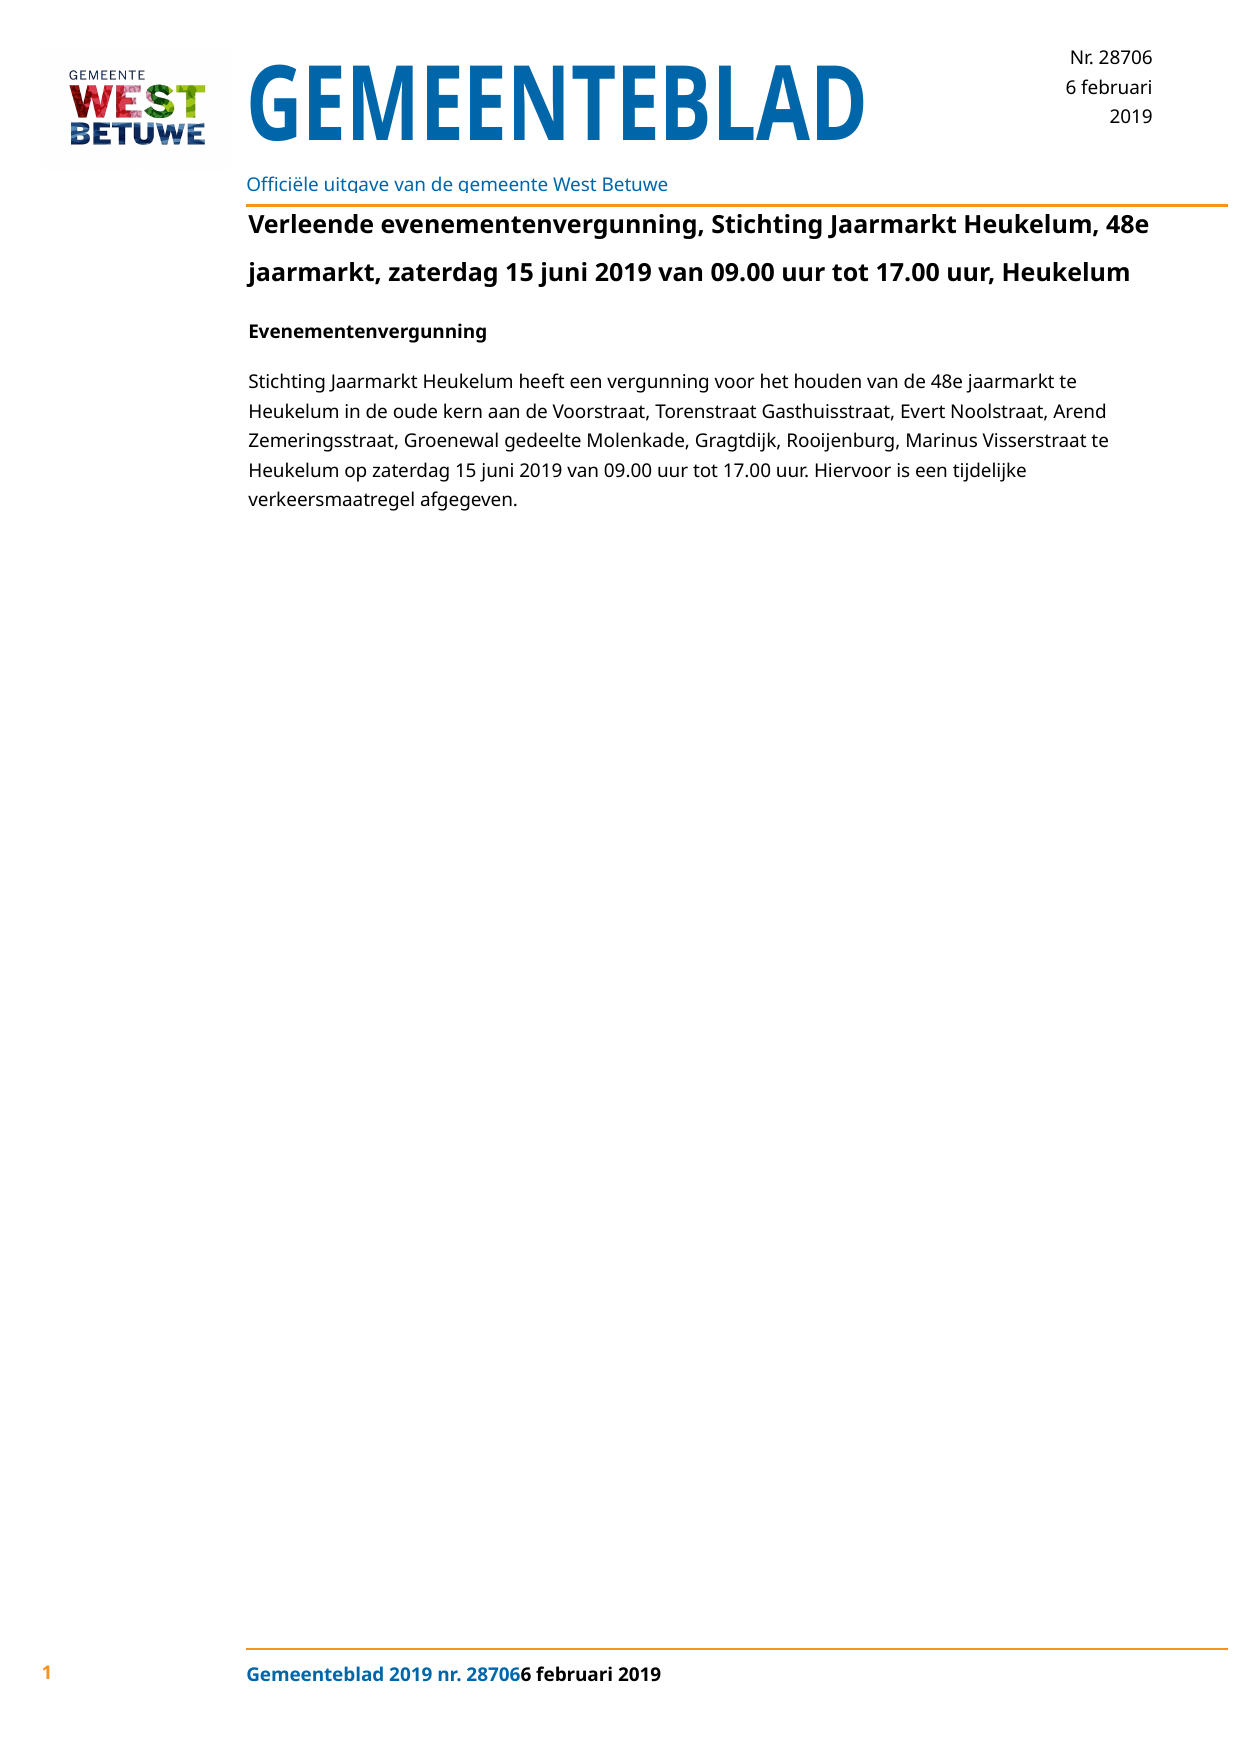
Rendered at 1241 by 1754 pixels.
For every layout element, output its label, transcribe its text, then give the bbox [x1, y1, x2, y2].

text Stichting Jaarmarkt Heukelum heeft een vergunning voor het houden van de 48e jaarmarkt te Heukelum in de oude kern aan de Voorstraat, Torenstraat Gasthuisstraat, Evert Noolstraat, Arend Zemeringsstraat, Groenewal gedeelte Molenkade, Gragtdijk, Rooijenburg, Marinus Visserstraat te Heukelum op zaterdag 15 juni 2019 van 09.00 uur tot 17.00 uur. Hiervoor is een tijdelijke verkeersmaatregel afgegeven. [248, 368, 1152, 512]
text Verleende evenementenvergunning, Stichting Jaarmarkt Heukelum, 48e jaarmarkt, zaterdag 15 juni 2019 van 09.00 uur tot 17.00 uur, Heukelum [248, 207, 1152, 288]
picture [41, 47, 231, 172]
text Evenementenvergunning [248, 318, 1152, 344]
